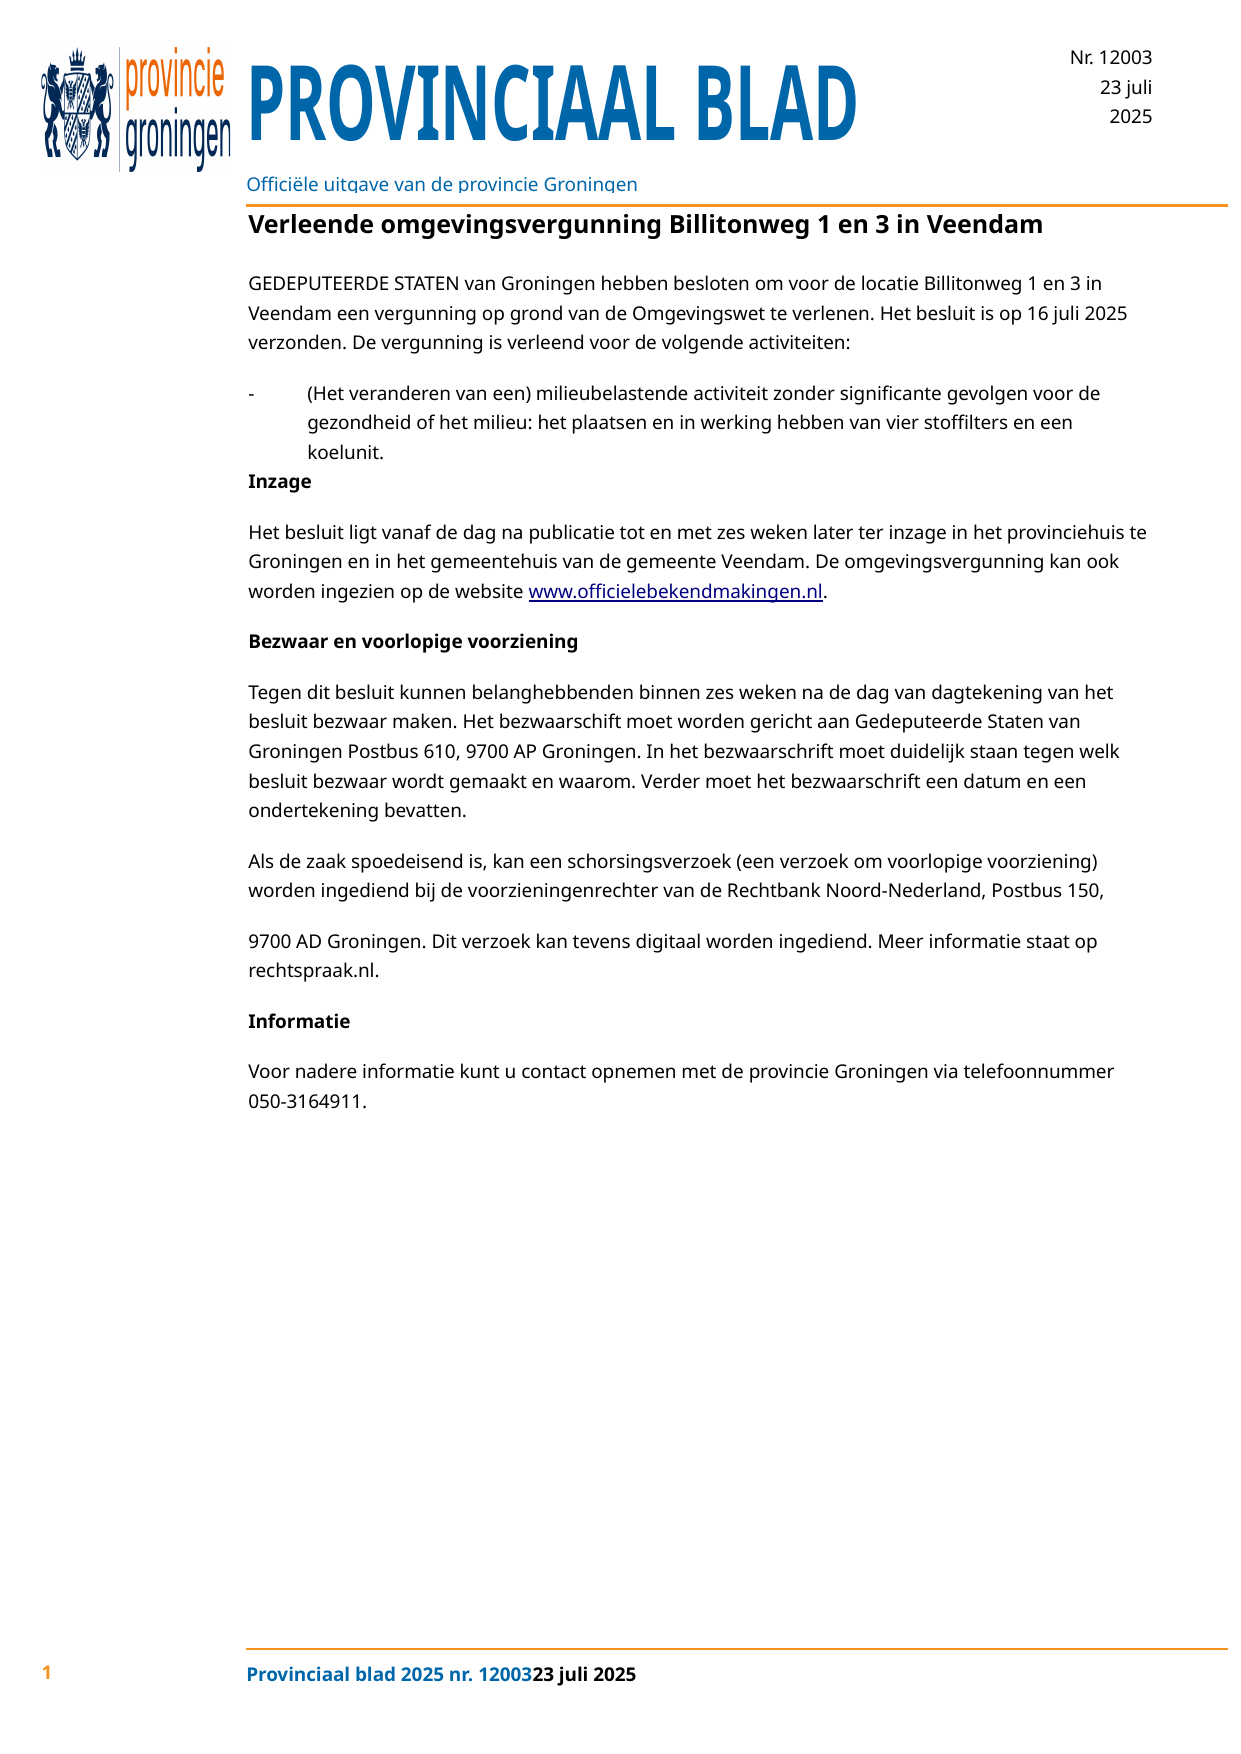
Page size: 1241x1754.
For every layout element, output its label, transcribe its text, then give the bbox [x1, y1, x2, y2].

list (Het veranderen van een) milieubelastende activiteit zonder significante gevolgen voor de gezondheid of het milieu: het plaatsen en in werking hebben van vier stoffilters en een koelunit. [248, 380, 1152, 465]
text Als de zaak spoedeisend is, kan een schorsingsverzoek (een verzoek om voorlopige voorziening) worden ingediend bij de voorzieningenrechter van de Rechtbank Noord-Nederland, Postbus 150, [248, 848, 1152, 903]
picture [41, 47, 231, 172]
text Inzage [248, 469, 1152, 494]
text 9700 AD Groningen. Dit verzoek kan tevens digitaal worden ingediend. Meer informatie staat op rechtspraak.nl. [248, 928, 1152, 983]
text Voor nadere informatie kunt u contact opnemen met de provincie Groningen via telefoonnummer 050-3164911. [248, 1058, 1152, 1113]
text Verleende omgevingsvergunning Billitonweg 1 en 3 in Veendam [248, 207, 1152, 241]
text Informatie [248, 1008, 1152, 1033]
text Bezwaar en voorlopige voorziening [248, 629, 1152, 654]
text Het besluit ligt vanaf de dag na publicatie tot en met zes weken later ter inzage in het provinciehuis te Groningen en in het gemeentehuis van de gemeente Veendam. De omgevingsvergunning kan ook worden ingezien op de website www.officielebekendmakingen.nl. [248, 519, 1152, 604]
text Tegen dit besluit kunnen belanghebbenden binnen zes weken na de dag van dagtekening van het besluit bezwaar maken. Het bezwaarschift moet worden gericht aan Gedeputeerde Staten van Groningen Postbus 610, 9700 AP Groningen. In het bezwaarschrift moet duidelijk staan tegen welk besluit bezwaar wordt gemaakt en waarom. Verder moet het bezwaarschrift een datum en een ondertekening bevatten. [248, 679, 1152, 823]
text GEDEPUTEERDE STATEN van Groningen hebben besloten om voor de locatie Billitonweg 1 en 3 in Veendam een vergunning op grond van de Omgevingswet te verlenen. Het besluit is op 16 juli 2025 verzonden. De vergunning is verleend voor de volgende activiteiten: [248, 270, 1152, 355]
